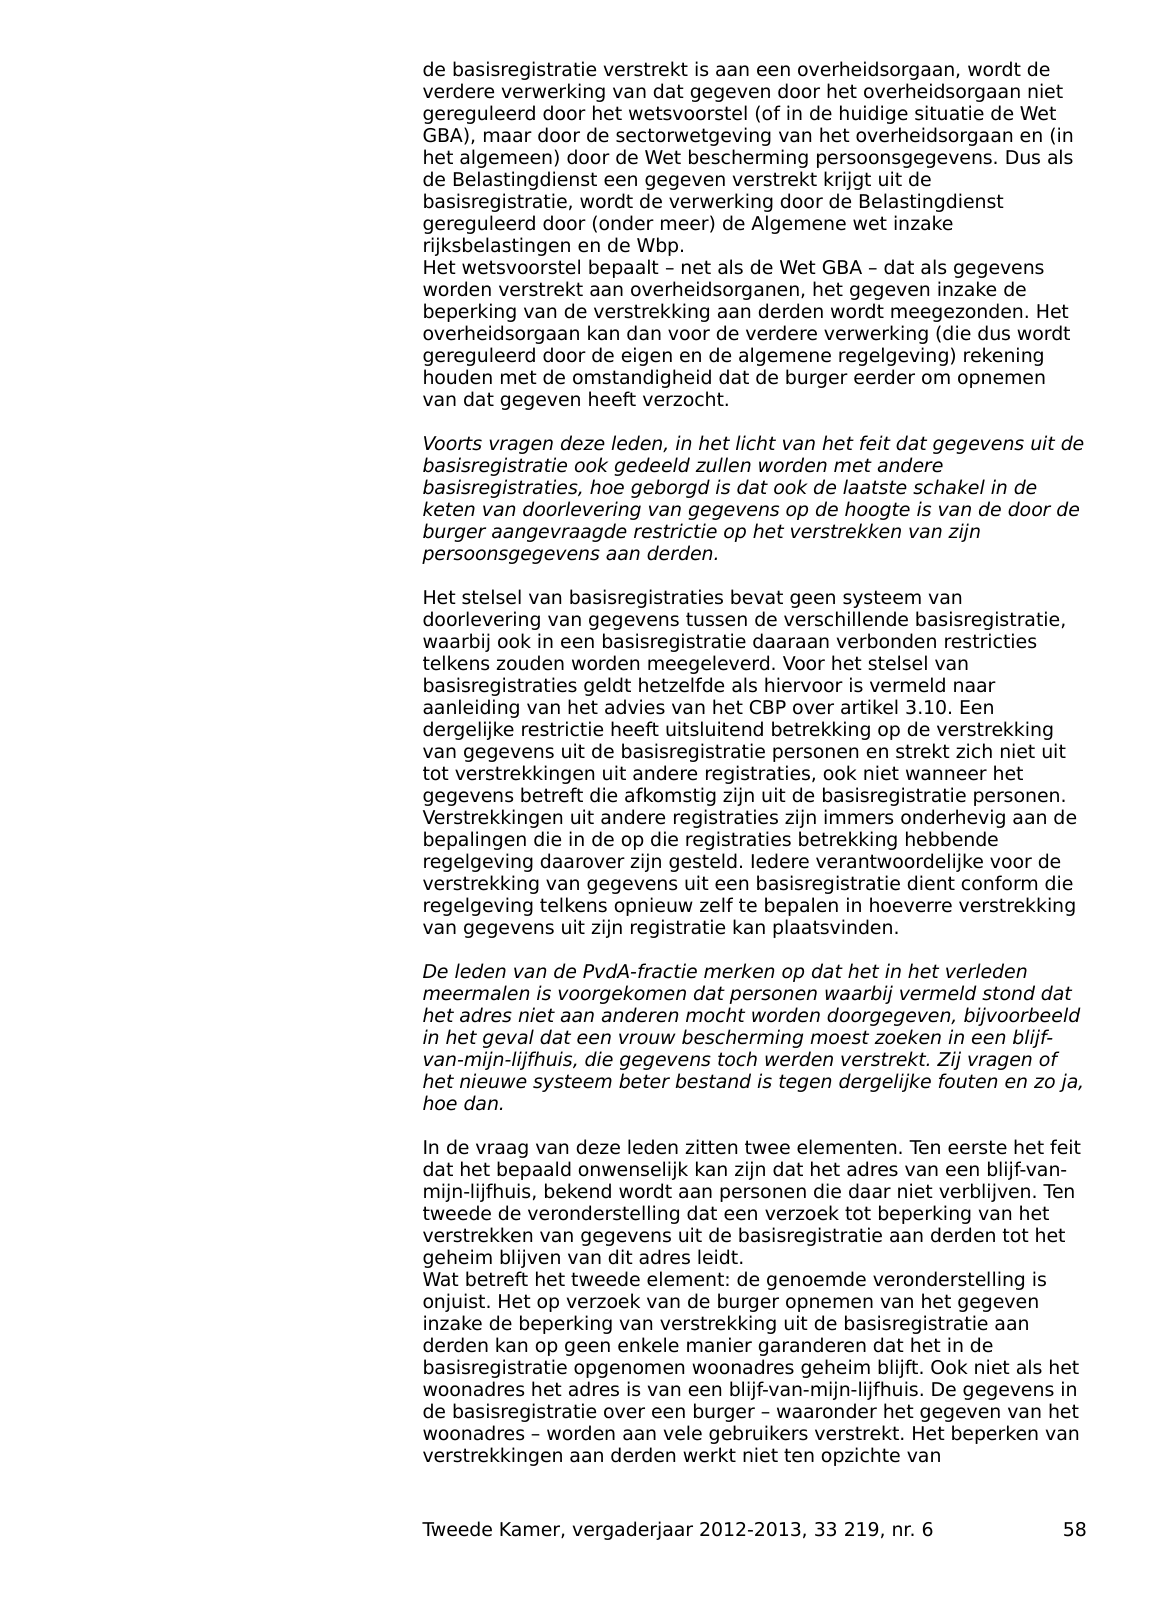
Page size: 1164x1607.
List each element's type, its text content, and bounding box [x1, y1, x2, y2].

text Het wetsvoorstel bepaalt – net als de Wet GBA – dat als gegevens worden verstrekt aan overheidsorganen, het gegeven inzake de beperking van de verstrekking aan derden wordt meegezonden. Het overheidsorgaan kan dan voor de verdere verwerking (die dus wordt gereguleerd door de eigen en de algemene regelgeving) rekening houden met de omstandigheid dat de burger eerder om opnemen van dat gegeven heeft verzocht. [422, 257, 1087, 411]
text de basisregistratie verstrekt is aan een overheidsorgaan, wordt de verdere verwerking van dat gegeven door het overheidsorgaan niet gereguleerd door het wetsvoorstel (of in de huidige situatie de Wet GBA), maar door de sectorwetgeving van het overheidsorgaan en (in het algemeen) door de Wet bescherming persoonsgegevens. Dus als de Belastingdienst een gegeven verstrekt krijgt uit de basisregistratie, wordt de verwerking door de Belastingdienst gereguleerd door (onder meer) de Algemene wet inzake rijksbelastingen en de Wbp. [422, 59, 1087, 257]
text De leden van de PvdA-fractie merken op dat het in het verleden meermalen is voorgekomen dat personen waarbij vermeld stond dat het adres niet aan anderen mocht worden doorgegeven, bijvoorbeeld in het geval dat een vrouw bescherming moest zoeken in een blijf-van-mijn-lijfhuis, die gegevens toch werden verstrekt. Zij vragen of het nieuwe systeem beter bestand is tegen dergelijke fouten en zo ja, hoe dan. [422, 961, 1087, 1115]
text In de vraag van deze leden zitten twee elementen. Ten eerste het feit dat het bepaald onwenselijk kan zijn dat het adres van een blijf-van-mijn-lijfhuis, bekend wordt aan personen die daar niet verblijven. Ten tweede de veronderstelling dat een verzoek tot beperking van het verstrekken van gegevens uit de basisregistratie aan derden tot het geheim blijven van dit adres leidt. [422, 1137, 1087, 1269]
text Wat betreft het tweede element: de genoemde veronderstelling is onjuist. Het op verzoek van de burger opnemen van het gegeven inzake de beperking van verstrekking uit de basisregistratie aan derden kan op geen enkele manier garanderen dat het in de basisregistratie opgenomen woonadres geheim blijft. Ook niet als het woonadres het adres is van een blijf-van-mijn-lijfhuis. De gegevens in de basisregistratie over een burger – waaronder het gegeven van het woonadres – worden aan vele gebruikers verstrekt. Het beperken van verstrekkingen aan derden werkt niet ten opzichte van [422, 1269, 1087, 1467]
text Voorts vragen deze leden, in het licht van het feit dat gegevens uit de basisregistratie ook gedeeld zullen worden met andere basisregistraties, hoe geborgd is dat ook de laatste schakel in de keten van doorlevering van gegevens op de hoogte is van de door de burger aangevraagde restrictie op het verstrekken van zijn persoonsgegevens aan derden. [422, 433, 1087, 565]
text Het stelsel van basisregistraties bevat geen systeem van doorlevering van gegevens tussen de verschillende basisregistratie, waarbij ook in een basisregistratie daaraan verbonden restricties telkens zouden worden meegeleverd. Voor het stelsel van basisregistraties geldt hetzelfde als hiervoor is vermeld naar aanleiding van het advies van het CBP over artikel 3.10. Een dergelijke restrictie heeft uitsluitend betrekking op de verstrekking van gegevens uit de basisregistratie personen en strekt zich niet uit tot verstrekkingen uit andere registraties, ook niet wanneer het gegevens betreft die afkomstig zijn uit de basisregistratie personen. Verstrekkingen uit andere registraties zijn immers onderhevig aan de bepalingen die in de op die registraties betrekking hebbende regelgeving daarover zijn gesteld. Iedere verantwoordelijke voor de verstrekking van gegevens uit een basisregistratie dient conform die regelgeving telkens opnieuw zelf te bepalen in hoeverre verstrekking van gegevens uit zijn registratie kan plaatsvinden. [422, 587, 1087, 939]
